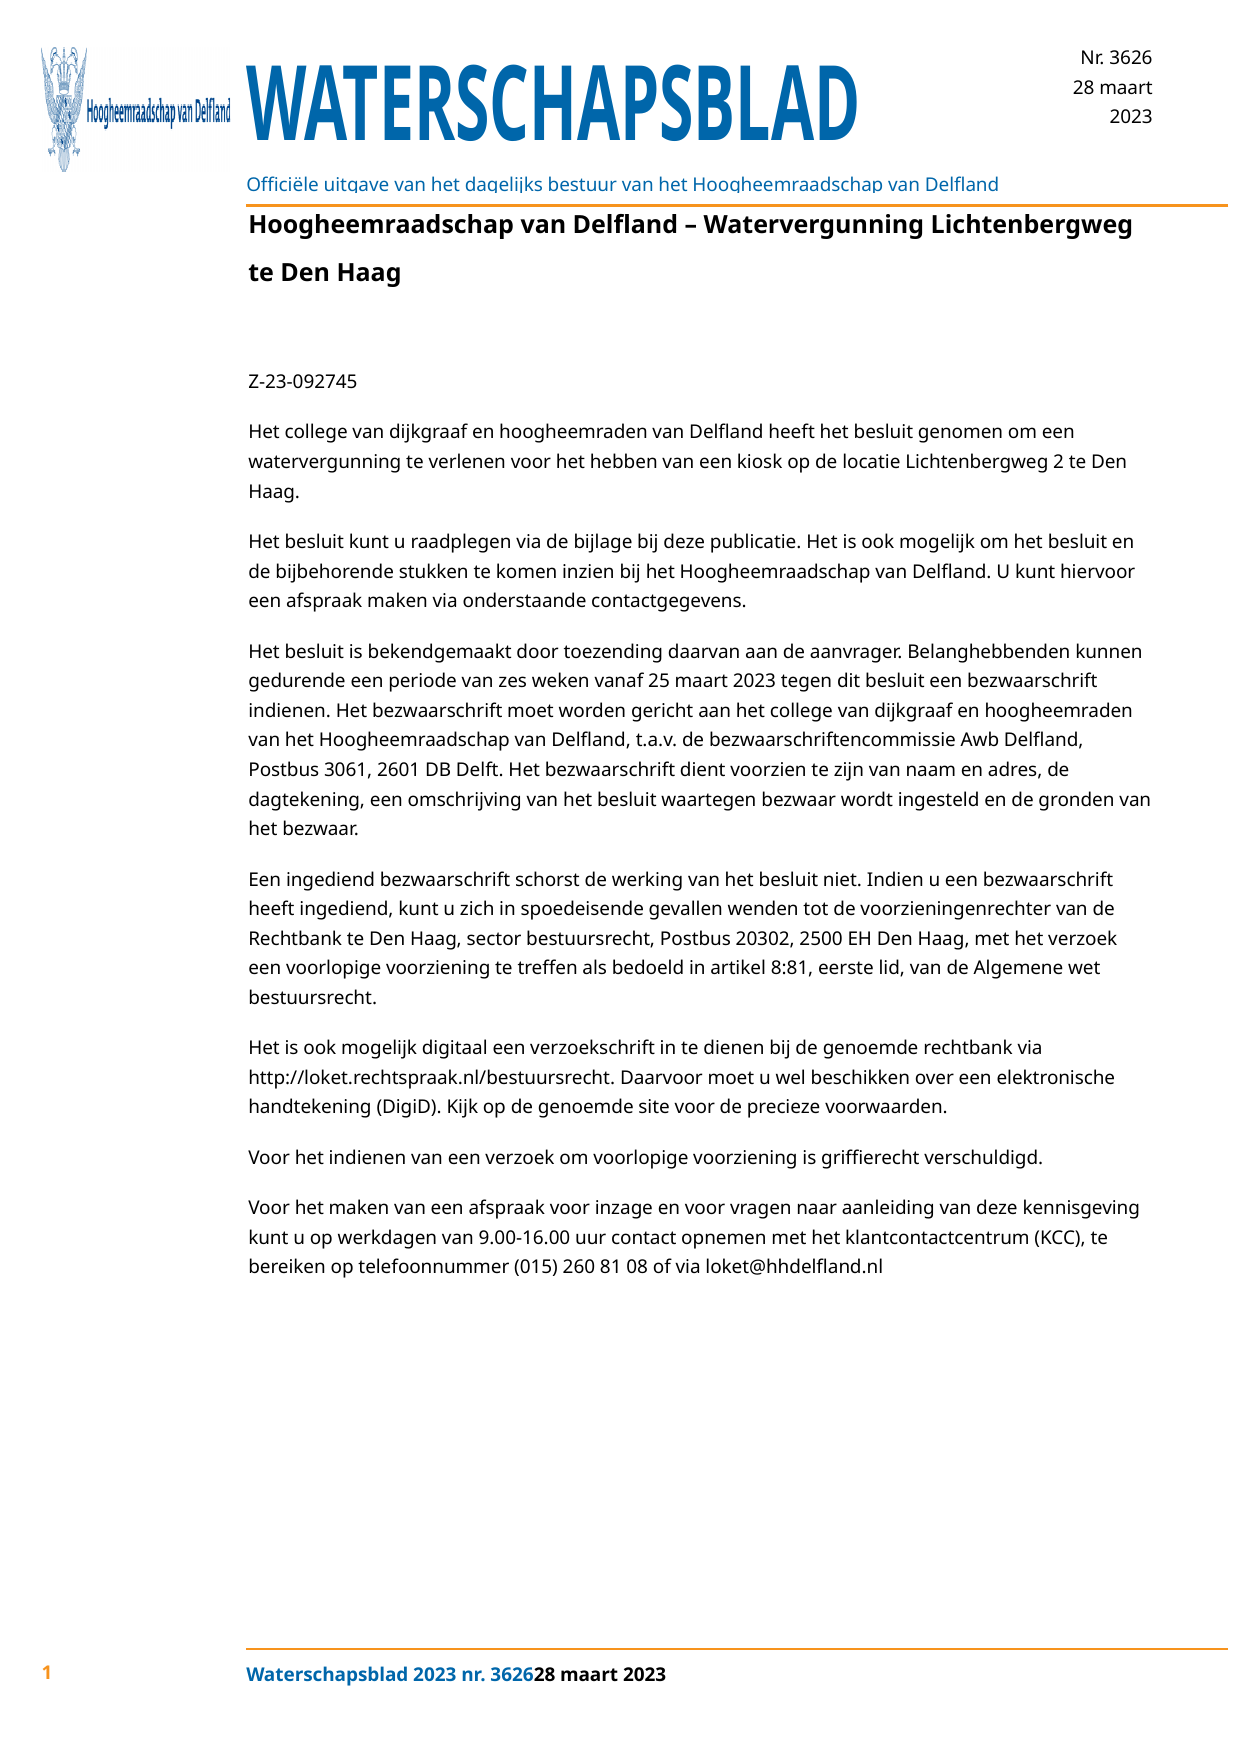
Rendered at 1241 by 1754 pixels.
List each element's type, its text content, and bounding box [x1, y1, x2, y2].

text Z-23-092745 [248, 368, 1152, 394]
text Het college van dijkgraaf en hoogheemraden van Delfland heeft het besluit genomen om een watervergunning te verlenen voor het hebben van een kiosk op de locatie Lichtenbergweg 2 te Den Haag. [248, 419, 1152, 504]
picture [41, 47, 231, 172]
text Het besluit is bekendgemaakt door toezending daarvan aan de aanvrager. Belanghebbenden kunnen gedurende een periode van zes weken vanaf 25 maart 2023 tegen dit besluit een bezwaarschrift indienen. Het bezwaarschrift moet worden gericht aan het college van dijkgraaf en hoogheemraden van het Hoogheemraadschap van Delfland, t.a.v. de bezwaarschriftencommissie Awb Delfland, Postbus 3061, 2601 DB Delft. Het bezwaarschrift dient voorzien te zijn van naam en adres, de dagtekening, een omschrijving van het besluit waartegen bezwaar wordt ingesteld en de gronden van het bezwaar. [248, 638, 1152, 841]
text Het is ook mogelijk digitaal een verzoekschrift in te dienen bij de genoemde rechtbank via http://loket.rechtspraak.nl/bestuursrecht. Daarvoor moet u wel beschikken over een elektronische handtekening (DigiD). Kijk op de genoemde site voor de precieze voorwaarden. [248, 1034, 1152, 1119]
text Voor het indienen van een verzoek om voorlopige voorziening is griffierecht verschuldigd. [248, 1144, 1152, 1170]
text Hoogheemraadschap van Delfland – Watervergunning Lichtenbergweg te Den Haag [248, 207, 1152, 288]
text Een ingediend bezwaarschrift schorst de werking van het besluit niet. Indien u een bezwaarschrift heeft ingediend, kunt u zich in spoedeisende gevallen wenden tot de voorzieningenrechter van de Rechtbank te Den Haag, sector bestuursrecht, Postbus 20302, 2500 EH Den Haag, met het verzoek een voorlopige voorziening te treffen als bedoeld in artikel 8:81, eerste lid, van de Algemene wet bestuursrecht. [248, 866, 1152, 1010]
text Het besluit kunt u raadplegen via de bijlage bij deze publicatie. Het is ook mogelijk om het besluit en de bijbehorende stukken te komen inzien bij het Hoogheemraadschap van Delfland. U kunt hiervoor een afspraak maken via onderstaande contactgegevens. [248, 528, 1152, 613]
text Voor het maken van een afspraak voor inzage en voor vragen naar aanleiding van deze kennisgeving kunt u op werkdagen van 9.00-16.00 uur contact opnemen met het klantcontactcentrum (KCC), te bereiken op telefoonnummer (015) 260 81 08 of via loket@hhdelfland.nl [248, 1194, 1152, 1279]
